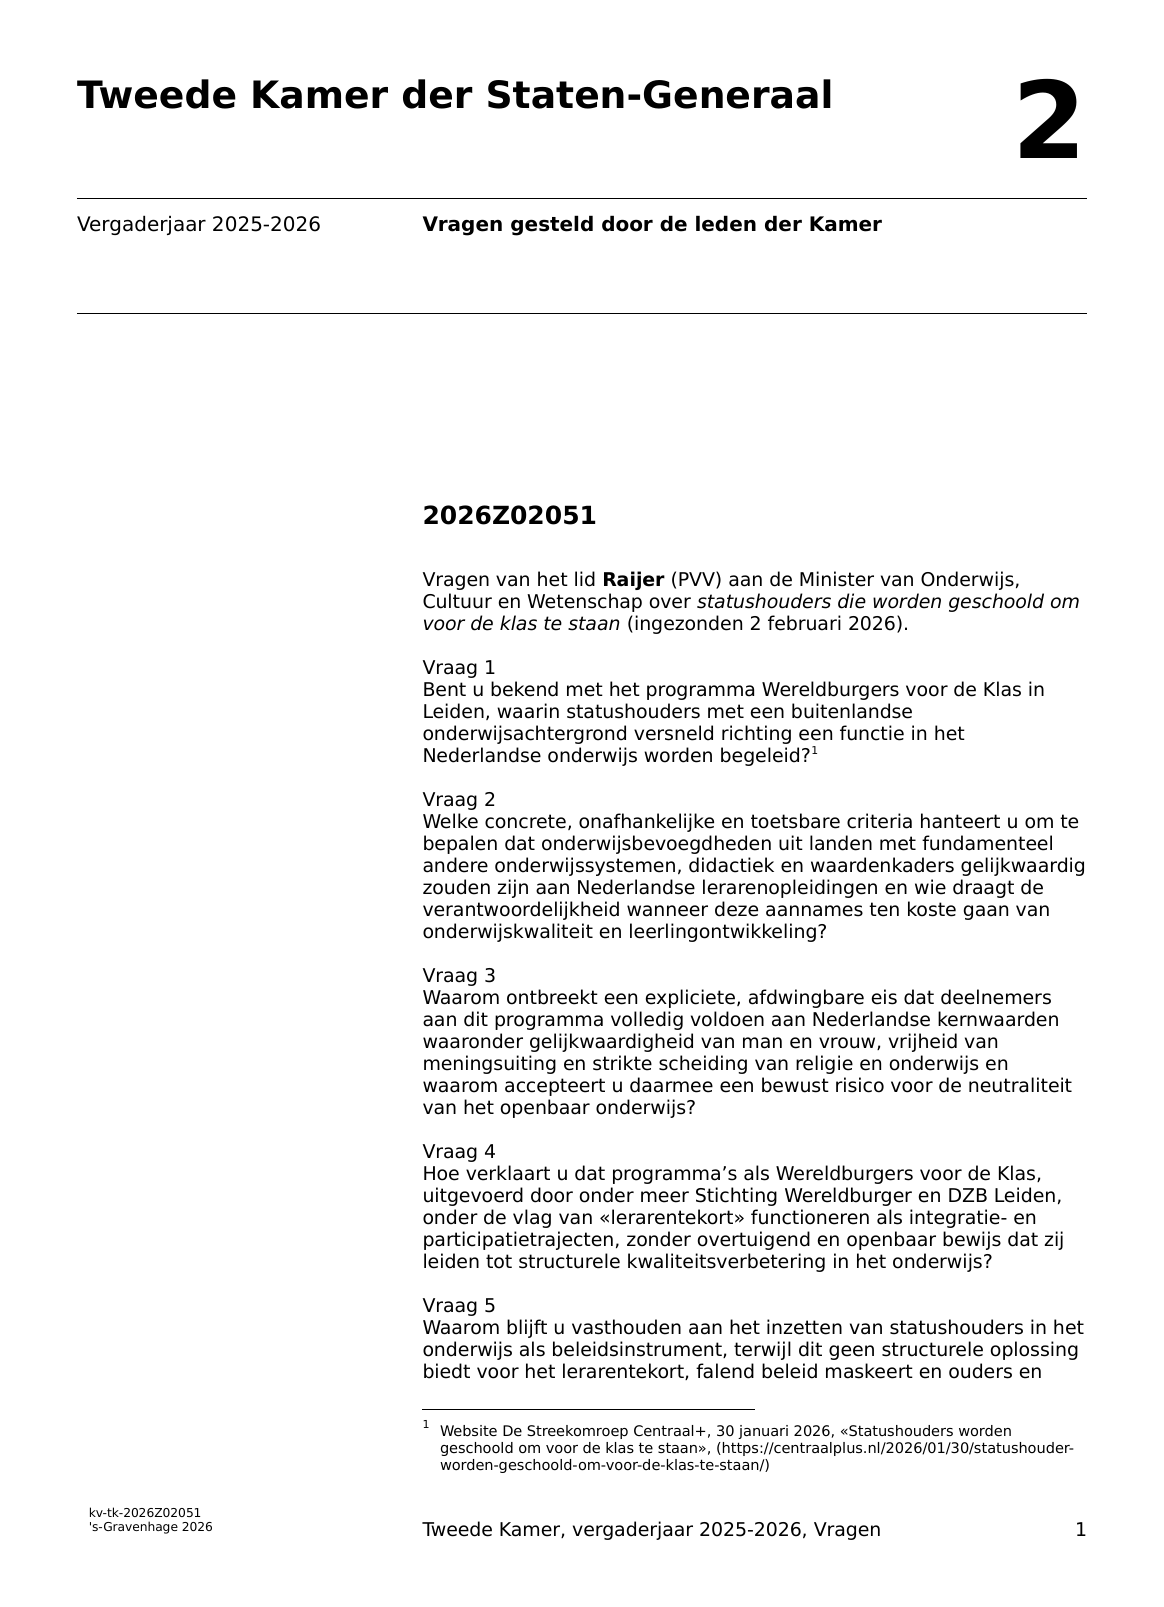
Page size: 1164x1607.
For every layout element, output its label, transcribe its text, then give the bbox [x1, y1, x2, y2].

text 2026Z02051 [422, 501, 1087, 531]
text Vraag 1 [422, 657, 1087, 679]
text Vraag 4 [422, 1141, 1087, 1163]
text 's-Gravenhage 2026 [88, 1520, 323, 1534]
text Vraag 5 [422, 1295, 1087, 1317]
text Bent u bekend met het programma Wereldburgers voor de Klas in Leiden, waarin statushouders met een buitenlandse onderwijsachtergrond versneld richting een functie in het Nederlandse onderwijs worden begeleid? [422, 679, 1087, 767]
text Website De Streekomroep Centraal+, 30 januari 2026, «Statushouders worden geschoold om voor de klas te staan», (https://centraalplus.nl/2026/01/30/statushouder-worden-geschoold-om-voor-de-klas-te-staan/) [422, 1418, 1087, 1474]
text Waarom ontbreekt een expliciete, afdwingbare eis dat deelnemers aan dit programma volledig voldoen aan Nederlandse kernwaarden waaronder gelijkwaardigheid van man en vrouw, vrijheid van meningsuiting en strikte scheiding van religie en onderwijs en waarom accepteert u daarmee een bewust risico voor de neutraliteit van het openbaar onderwijs? [422, 987, 1087, 1119]
text Welke concrete, onafhankelijke en toetsbare criteria hanteert u om te bepalen dat onderwijsbevoegdheden uit landen met fundamenteel andere onderwijssystemen, didactiek en waardenkaders gelijkwaardig zouden zijn aan Nederlandse lerarenopleidingen en wie draagt de verantwoordelijkheid wanneer deze aannames ten koste gaan van onderwijskwaliteit en leerlingontwikkeling? [422, 811, 1087, 943]
table_cell Vergaderjaar 2025-2026 [77, 199, 422, 313]
text Waarom blijft u vasthouden aan het inzetten van statushouders in het onderwijs als beleidsinstrument, terwijl dit geen structurele oplossing biedt voor het lerarentekort, falend beleid maskeert en ouders en [422, 1317, 1087, 1383]
text Vragen van het lid Raijer (PVV) aan de Minister van Onderwijs, Cultuur en Wetenschap over statushouders die worden geschoold om voor de klas te staan (ingezonden 2 februari 2026). [422, 569, 1087, 635]
text Vraag 2 [422, 789, 1087, 811]
table_header 2 [886, 59, 1087, 198]
table_cell Vragen gesteld door de leden der Kamer [422, 199, 1087, 313]
table_header Tweede Kamer der Staten-Generaal [77, 59, 886, 198]
text kv-tk-2026Z02051 [88, 1506, 323, 1520]
text Vraag 3 [422, 965, 1087, 987]
text Hoe verklaart u dat programma’s als Wereldburgers voor de Klas, uitgevoerd door onder meer Stichting Wereldburger en DZB Leiden, onder de vlag van «lerarentekort» functioneren als integratie- en participatietrajecten, zonder overtuigend en openbaar bewijs dat zij leiden tot structurele kwaliteitsverbetering in het onderwijs? [422, 1163, 1087, 1273]
